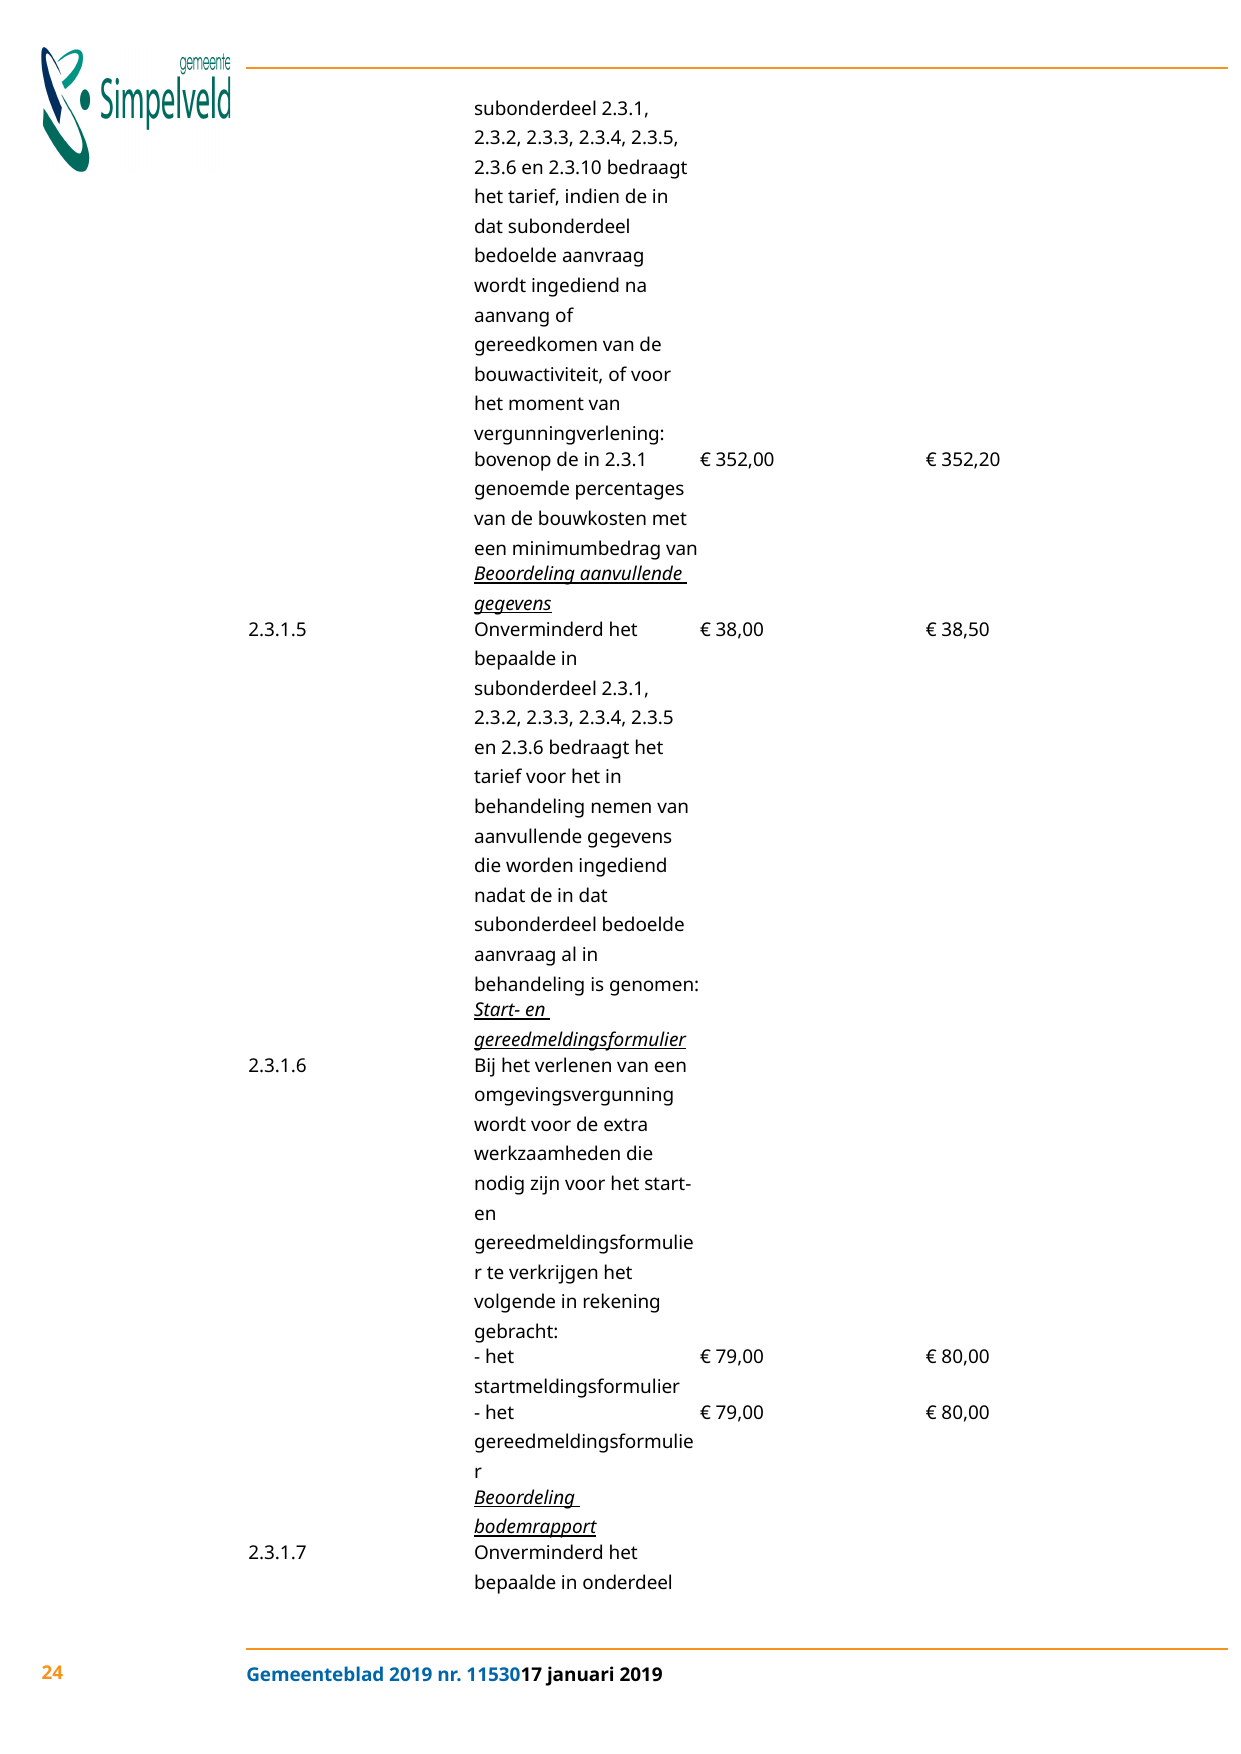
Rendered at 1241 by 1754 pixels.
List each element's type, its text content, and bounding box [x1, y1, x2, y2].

table_cell 2.3.1.6 [248, 1052, 474, 1344]
table_cell € 80,00 [926, 1399, 1152, 1484]
table_cell Start- en gereedmeldingsformulier [474, 996, 700, 1052]
table_cell [926, 996, 1152, 1052]
table_cell - het gereedmeldingsformulier [474, 1399, 700, 1484]
table_cell € 80,00 [926, 1344, 1152, 1399]
table_cell 2.3.1.7 [248, 1539, 474, 1594]
table_cell € 352,00 [700, 446, 926, 560]
table_cell [700, 1539, 926, 1594]
table_cell Beoordeling aanvullende gegevens [474, 560, 700, 616]
table_cell [248, 95, 474, 446]
table_cell € 38,50 [926, 616, 1152, 996]
table_cell € 352,20 [926, 446, 1152, 560]
table_cell [248, 996, 474, 1052]
table_cell [248, 560, 474, 616]
table_cell [700, 95, 926, 446]
table_cell € 38,00 [700, 616, 926, 996]
table_cell [926, 560, 1152, 616]
table_cell [700, 1052, 926, 1344]
table_cell [926, 1484, 1152, 1539]
table_cell [926, 1539, 1152, 1594]
picture [41, 47, 231, 172]
table_cell - het startmeldingsformulier [474, 1344, 700, 1399]
table_cell € 79,00 [700, 1399, 926, 1484]
table_cell [248, 1484, 474, 1539]
table_cell subonderdeel 2.3.1, 2.3.2, 2.3.3, 2.3.4, 2.3.5, 2.3.6 en 2.3.10 bedraagt het tarief, indien de in dat subonderdeel bedoelde aanvraag wordt ingediend na aanvang of gereedkomen van de bouwactiviteit, of voor het moment van vergunningverlening: [474, 95, 700, 446]
table_cell Bij het verlenen van een omgevingsvergunning wordt voor de extra werkzaamheden die nodig zijn voor het start- en gereedmeldingsformulier te verkrijgen het volgende in rekening gebracht: [474, 1052, 700, 1344]
table_cell [700, 996, 926, 1052]
table_cell bovenop de in 2.3.1 genoemde percentages van de bouwkosten met een minimumbedrag van [474, 446, 700, 560]
table_cell Beoordeling bodemrapport [474, 1484, 700, 1539]
table_cell [248, 1344, 474, 1399]
table_cell [926, 1052, 1152, 1344]
table_cell Onverminderd het bepaalde in subonderdeel 2.3.1, 2.3.2, 2.3.3, 2.3.4, 2.3.5 en 2.3.6 bedraagt het tarief voor het in behandeling nemen van aanvullende gegevens die worden ingediend nadat de in dat subonderdeel bedoelde aanvraag al in behandeling is genomen: [474, 616, 700, 996]
table_cell [700, 1484, 926, 1539]
table_cell € 79,00 [700, 1344, 926, 1399]
table_cell [248, 1399, 474, 1484]
table_cell [700, 560, 926, 616]
table_cell 2.3.1.5 [248, 616, 474, 996]
table_cell [926, 95, 1152, 446]
table_cell [248, 446, 474, 560]
table_cell Onverminderd het bepaalde in onderdeel [474, 1539, 700, 1594]
